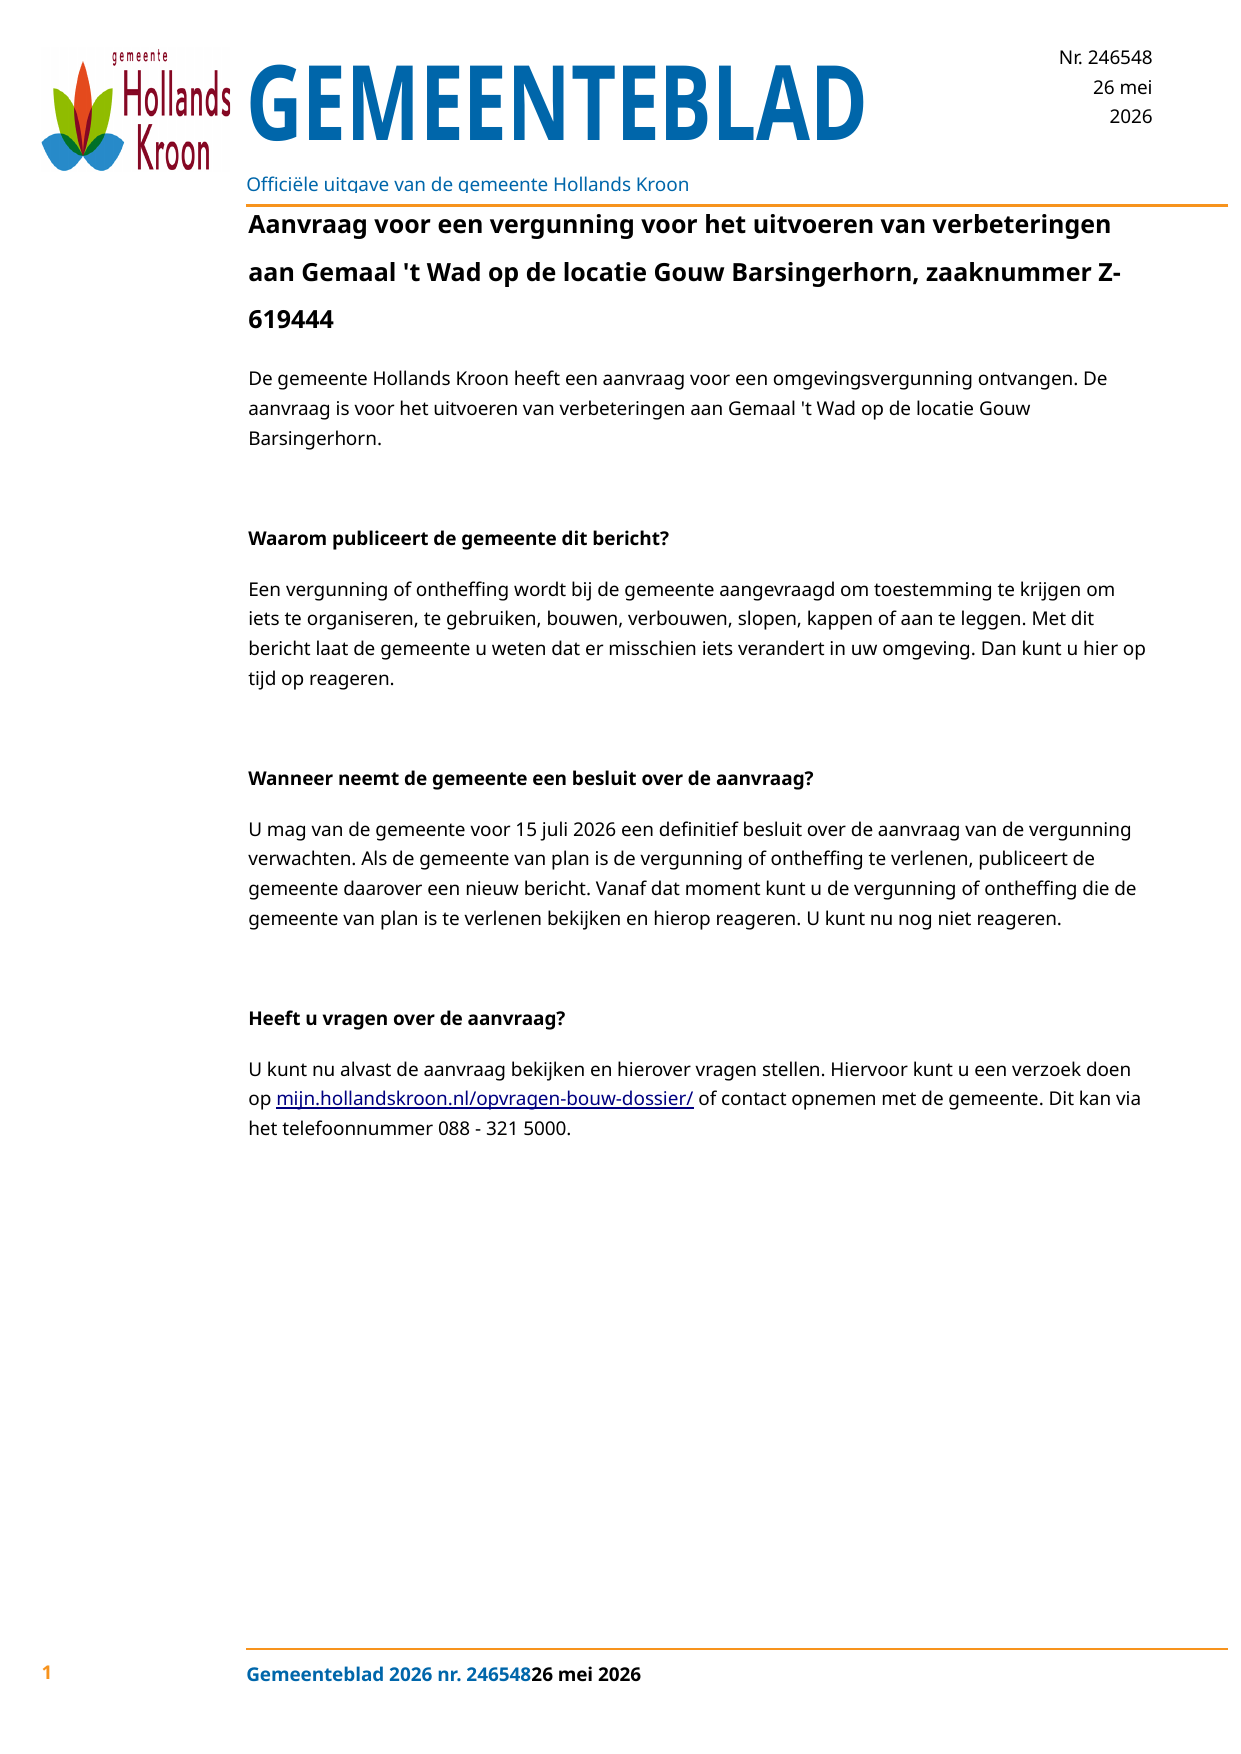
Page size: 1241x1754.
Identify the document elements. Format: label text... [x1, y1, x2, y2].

text Aanvraag voor een vergunning voor het uitvoeren van verbeteringen aan Gemaal 't Wad op de locatie Gouw Barsingerhorn, zaaknummer Z-619444 [248, 207, 1152, 336]
text De gemeente Hollands Kroon heeft een aanvraag voor een omgevingsvergunning ontvangen. De aanvraag is voor het uitvoeren van verbeteringen aan Gemaal 't Wad op de locatie Gouw Barsingerhorn. [248, 366, 1152, 450]
text Een vergunning of ontheffing wordt bij de gemeente aangevraagd om toestemming te krijgen om iets te organiseren, te gebruiken, bouwen, verbouwen, slopen, kappen of aan te leggen. Met dit bericht laat de gemeente u weten dat er misschien iets verandert in uw omgeving. Dan kunt u hier op tijd op reageren. [248, 576, 1152, 690]
text U kunt nu alvast de aanvraag bekijken en hierover vragen stellen. Hiervoor kunt u een verzoek doen op mijn.hollandskroon.nl/opvragen-bouw-dossier/ of contact opnemen met de gemeente. Dit kan via het telefoonnummer 088 - 321 5000. [248, 1056, 1152, 1141]
text U mag van de gemeente voor 15 juli 2026 een definitief besluit over de aanvraag van de vergunning verwachten. Als de gemeente van plan is de vergunning of ontheffing te verlenen, publiceert de gemeente daarover een nieuw bericht. Vanaf dat moment kunt u de vergunning of ontheffing die de gemeente van plan is te verlenen bekijken en hierop reageren. U kunt nu nog niet reageren. [248, 816, 1152, 930]
text Waarom publiceert de gemeente dit bericht? [248, 526, 1152, 551]
text Wanneer neemt de gemeente een besluit over de aanvraag? [248, 766, 1152, 791]
text Heeft u vragen over de aanvraag? [248, 1006, 1152, 1031]
picture [41, 47, 231, 172]
